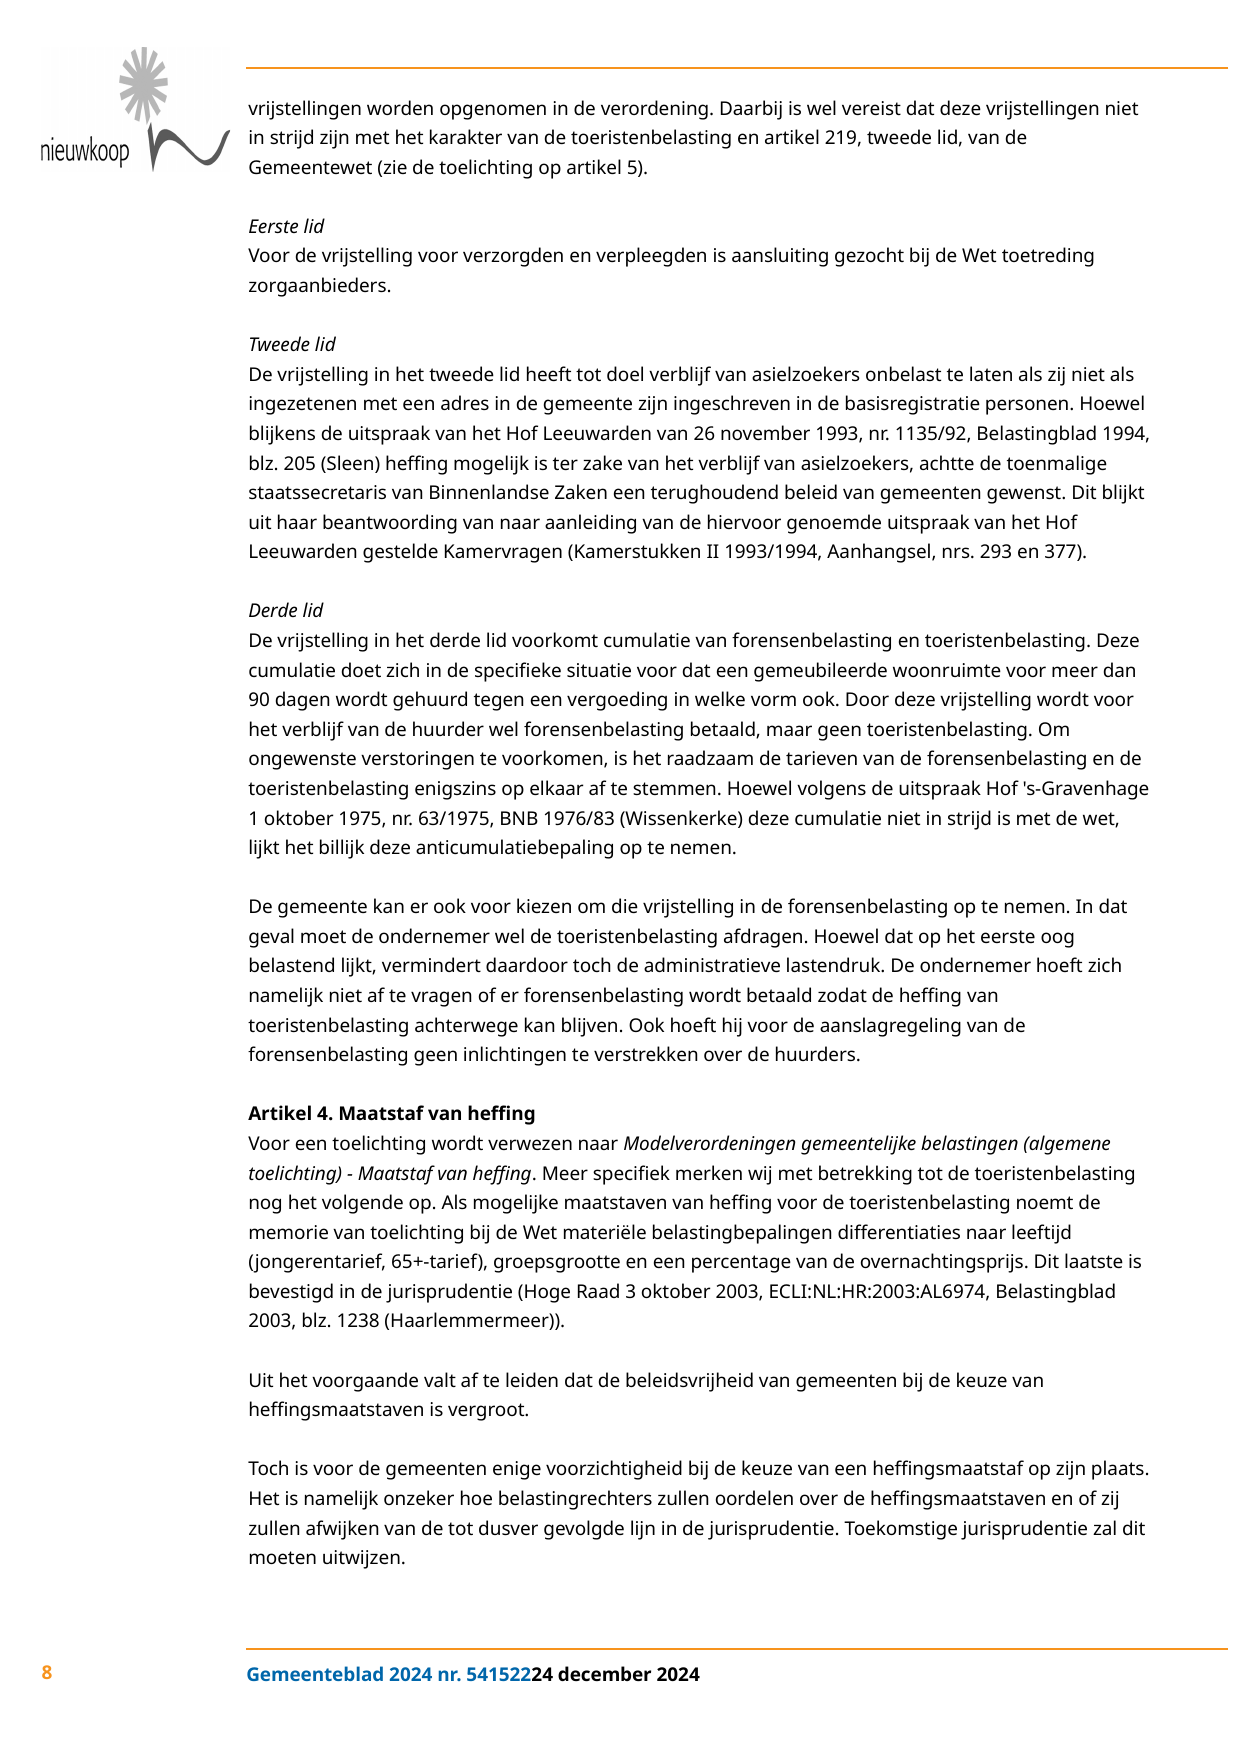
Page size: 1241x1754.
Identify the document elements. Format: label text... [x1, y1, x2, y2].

text Tweede lid [248, 331, 1152, 357]
text Uit het voorgaande valt af te leiden dat de beleidsvrijheid van gemeenten bij de keuze van heffingsmaatstaven is vergroot. [248, 1367, 1152, 1422]
text vrijstellingen worden opgenomen in de verordening. Daarbij is wel vereist dat deze vrijstellingen niet in strijd zijn met het karakter van de toeristenbelasting en artikel 219, tweede lid, van de Gemeentewet (zie de toelichting op artikel 5). [248, 95, 1152, 180]
text Toch is voor de gemeenten enige voorzichtigheid bij de keuze van een heffingsmaatstaf op zijn plaats. Het is namelijk onzeker hoe belastingrechters zullen oordelen over de heffingsmaatstaven en of zij zullen afwijken van de tot dusver gevolgde lijn in de jurisprudentie. Toekomstige jurisprudentie zal dit moeten uitwijzen. [248, 1456, 1152, 1570]
text Voor een toelichting wordt verwezen naar Modelverordeningen gemeentelijke belastingen (algemene toelichting) - Maatstaf van heffing. Meer specifiek merken wij met betrekking tot de toeristenbelasting nog het volgende op. Als mogelijke maatstaven van heffing voor de toeristenbelasting noemt de memorie van toelichting bij de Wet materiële belastingbepalingen differentiaties naar leeftijd (jongerentarief, 65+-tarief), groepsgrootte en een percentage van de overnachtingsprijs. Dit laatste is bevestigd in de jurisprudentie (Hoge Raad 3 oktober 2003, ECLI:NL:HR:2003:AL6974, Belastingblad 2003, blz. 1238 (Haarlemmermeer)). [248, 1130, 1152, 1333]
text Artikel 4. Maatstaf van heffing [248, 1101, 1152, 1126]
text De gemeente kan er ook voor kiezen om die vrijstelling in de forensenbelasting op te nemen. In dat geval moet de ondernemer wel de toeristenbelasting afdragen. Hoewel dat op het eerste oog belastend lijkt, vermindert daardoor toch de administratieve lastendruk. De ondernemer hoeft zich namelijk niet af te vragen of er forensenbelasting wordt betaald zodat de heffing van toeristenbelasting achterwege kan blijven. Ook hoeft hij voor de aanslagregeling van de forensenbelasting geen inlichtingen te verstrekken over de huurders. [248, 893, 1152, 1067]
text Voor de vrijstelling voor verzorgden en verpleegden is aansluiting gezocht bij de Wet toetreding zorgaanbieders. [248, 243, 1152, 298]
text De vrijstelling in het derde lid voorkomt cumulatie van forensenbelasting en toeristenbelasting. Deze cumulatie doet zich in de specifieke situatie voor dat een gemeubileerde woonruimte voor meer dan 90 dagen wordt gehuurd tegen een vergoeding in welke vorm ook. Door deze vrijstelling wordt voor het verblijf van de huurder wel forensenbelasting betaald, maar geen toeristenbelasting. Om ongewenste verstoringen te voorkomen, is het raadzaam de tarieven van de forensenbelasting en de toeristenbelasting enigszins op elkaar af te stemmen. Hoewel volgens de uitspraak Hof 's-Gravenhage 1 oktober 1975, nr. 63/1975, BNB 1976/83 (Wissenkerke) deze cumulatie niet in strijd is met de wet, lijkt het billijk deze anticumulatiebepaling op te nemen. [248, 627, 1152, 860]
text De vrijstelling in het tweede lid heeft tot doel verblijf van asielzoekers onbelast te laten als zij niet als ingezetenen met een adres in de gemeente zijn ingeschreven in de basisregistratie personen. Hoewel blijkens de uitspraak van het Hof Leeuwarden van 26 november 1993, nr. 1135/92, Belastingblad 1994, blz. 205 (Sleen) heffing mogelijk is ter zake van het verblijf van asielzoekers, achtte de toenmalige staatssecretaris van Binnenlandse Zaken een terughoudend beleid van gemeenten gewenst. Dit blijkt uit haar beantwoording van naar aanleiding van de hiervoor genoemde uitspraak van het Hof Leeuwarden gestelde Kamervragen (Kamerstukken II 1993/1994, Aanhangsel, nrs. 293 en 377). [248, 361, 1152, 564]
picture [41, 47, 231, 172]
text Derde lid [248, 598, 1152, 623]
text Eerste lid [248, 213, 1152, 239]
